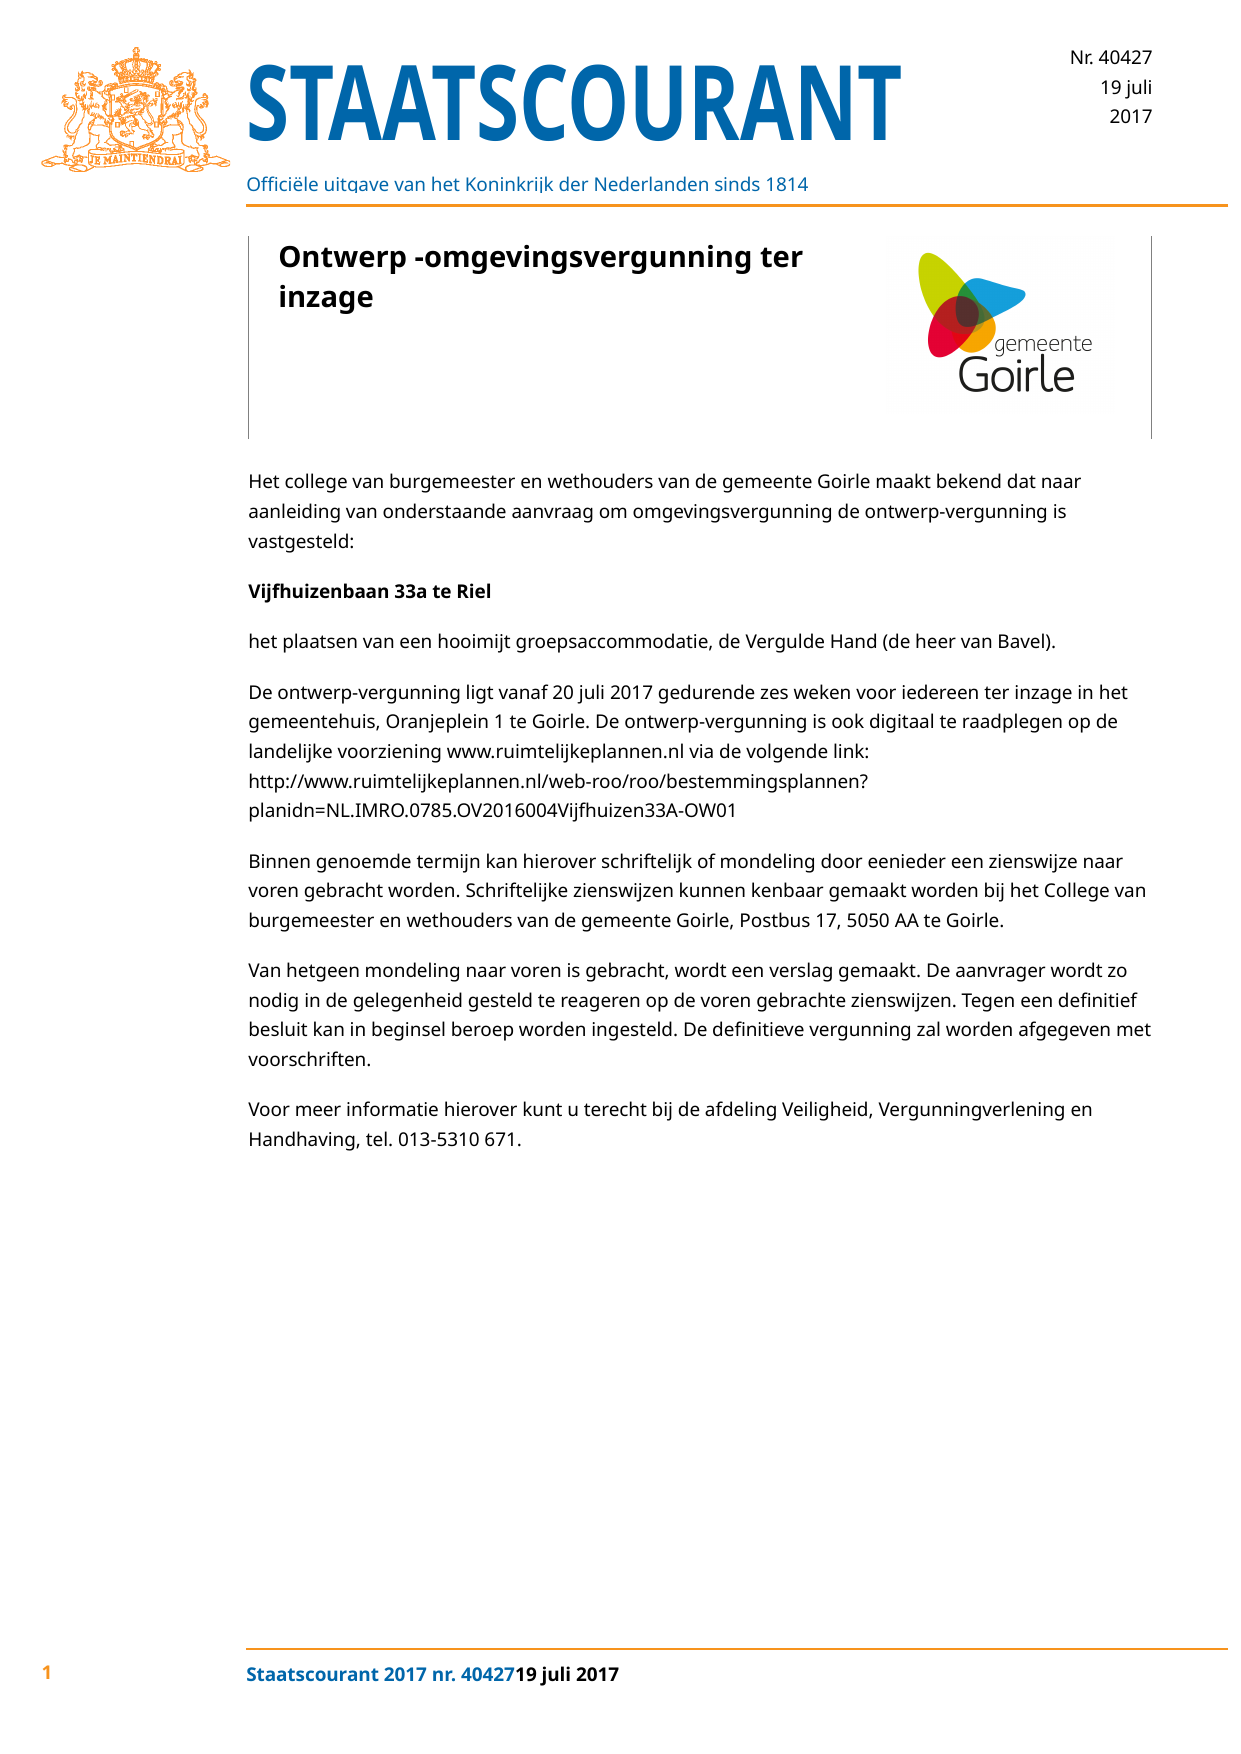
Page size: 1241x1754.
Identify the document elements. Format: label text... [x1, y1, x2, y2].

text Het college van burgemeester en wethouders van de gemeente Goirle maakt bekend dat naar aanleiding van onderstaande aanvraag om omgevingsvergunning de ontwerp-vergunning is vastgesteld: [248, 469, 1152, 553]
text Voor meer informatie hierover kunt u terecht bij de afdeling Veiligheid, Vergunningverlening en Handhaving, tel. 013-5310 671. [248, 1097, 1152, 1152]
text Vijfhuizenbaan 33a te Riel [248, 578, 1152, 604]
text Binnen genoemde termijn kan hierover schriftelijk of mondeling door eenieder een zienswijze naar voren gebracht worden. Schriftelijke zienswijzen kunnen kenbaar gemaakt worden bij het College van burgemeester en wethouders van de gemeente Goirle, Postbus 17, 5050 AA te Goirle. [248, 848, 1152, 933]
table_header Ontwerp -omgevingsvergunning ter inzage [249, 236, 850, 439]
table_header [850, 236, 886, 413]
table_header [1116, 236, 1151, 413]
text Van hetgeen mondeling naar voren is gebracht, wordt een verslag gemaakt. De aanvrager wordt zo nodig in de gelegenheid gesteld te reageren op de voren gebrachte zienswijzen. Tegen een definitief besluit kan in beginsel beroep worden ingesteld. De definitieve vergunning zal worden afgegeven met voorschriften. [248, 957, 1152, 1072]
text De ontwerp-vergunning ligt vanaf 20 juli 2017 gedurende zes weken voor iedereen ter inzage in het gemeentehuis, Oranjeplein 1 te Goirle. De ontwerp-vergunning is ook digitaal te raadplegen op de landelijke voorziening www.ruimtelijkeplannen.nl via de volgende link: http://www.ruimtelijkeplannen.nl/web-roo/roo/bestemmingsplannen?planidn=NL.IMRO.0785.OV2016004Vijfhuizen33A-OW01 [248, 679, 1152, 823]
picture [886, 236, 1116, 414]
table_header [850, 414, 1151, 439]
picture [41, 47, 231, 172]
text het plaatsen van een hooimijt groepsaccommodatie, de Vergulde Hand (de heer van Bavel). [248, 629, 1152, 654]
